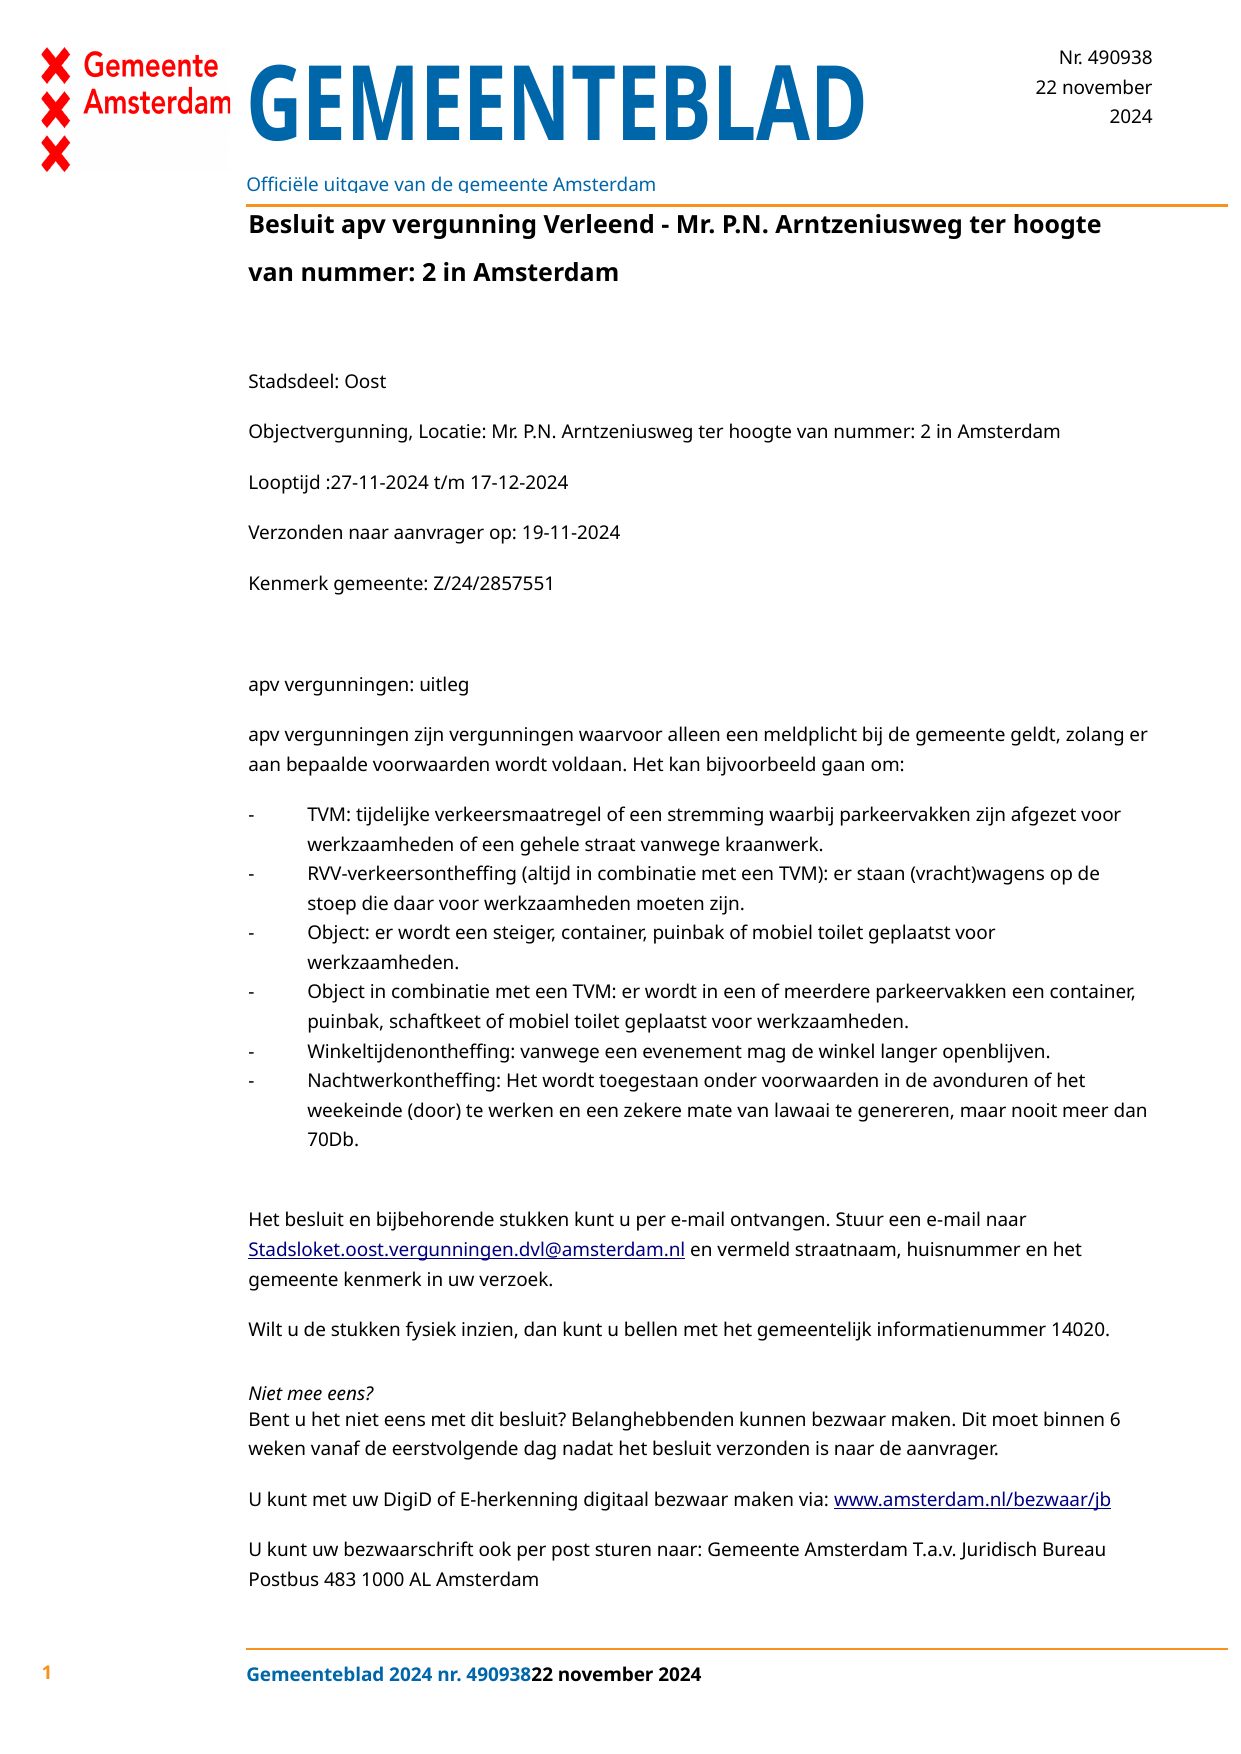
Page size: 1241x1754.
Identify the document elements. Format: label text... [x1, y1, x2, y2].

text Bent u het niet eens met dit besluit? Belanghebbenden kunnen bezwaar maken. Dit moet binnen 6 weken vanaf de eerstvolgende dag nadat het besluit verzonden is naar de aanvrager. [248, 1406, 1152, 1461]
text Kenmerk gemeente: Z/24/2857551 [248, 570, 1152, 596]
text Looptijd :27-11-2024 t/m 17-12-2024 [248, 469, 1152, 495]
list Winkeltijdenontheffing: vanwege een evenement mag de winkel langer openblijven. [248, 1038, 1152, 1064]
text apv vergunningen zijn vergunningen waarvoor alleen een meldplicht bij de gemeente geldt, zolang er aan bepaalde voorwaarden wordt voldaan. Het kan bijvoorbeeld gaan om: [248, 721, 1152, 777]
text Het besluit en bijbehorende stukken kunt u per e-mail ontvangen. Stuur een e-mail naar Stadsloket.oost.vergunningen.dvl@amsterdam.nl en vermeld straatnaam, huisnummer en het gemeente kenmerk in uw verzoek. [248, 1207, 1152, 1292]
text Verzonden naar aanvrager op: 19-11-2024 [248, 519, 1152, 545]
list Object: er wordt een steiger, container, puinbak of mobiel toilet geplaatst voor werkzaamheden. [248, 919, 1152, 975]
text Niet mee eens? [248, 1380, 1152, 1406]
text U kunt met uw DigiD of E-herkenning digitaal bezwaar maken via: www.amsterdam.nl/bezwaar/jb [248, 1486, 1152, 1512]
text Wilt u de stukken fysiek inzien, dan kunt u bellen met het gemeentelijk informatienummer 14020. [248, 1316, 1152, 1342]
text U kunt uw bezwaarschrift ook per post sturen naar: Gemeente Amsterdam T.a.v. Juridisch Bureau Postbus 483 1000 AL Amsterdam [248, 1536, 1152, 1592]
list RVV-verkeersontheffing (altijd in combinatie met een TVM): er staan (vracht)wagens op de stoep die daar voor werkzaamheden moeten zijn. [248, 860, 1152, 916]
list Object in combinatie met een TVM: er wordt in een of meerdere parkeervakken een container, puinbak, schaftkeet of mobiel toilet geplaatst voor werkzaamheden. [248, 979, 1152, 1034]
list Nachtwerkontheffing: Het wordt toegestaan onder voorwaarden in de avonduren of het weekeinde (door) te werken en een zekere mate van lawaai te genereren, maar nooit meer dan 70Db. [248, 1067, 1152, 1152]
text Besluit apv vergunning Verleend - Mr. P.N. Arntzeniusweg ter hoogte van nummer: 2 in Amsterdam [248, 207, 1152, 288]
text Stadsdeel: Oost [248, 368, 1152, 394]
picture [41, 47, 231, 172]
text Objectvergunning, Locatie: Mr. P.N. Arntzeniusweg ter hoogte van nummer: 2 in Amsterdam [248, 419, 1152, 444]
list TVM: tijdelijke verkeersmaatregel of een stremming waarbij parkeervakken zijn afgezet voor werkzaamheden of een gehele straat vanwege kraanwerk. [248, 801, 1152, 857]
text apv vergunningen: uitleg [248, 671, 1152, 697]
